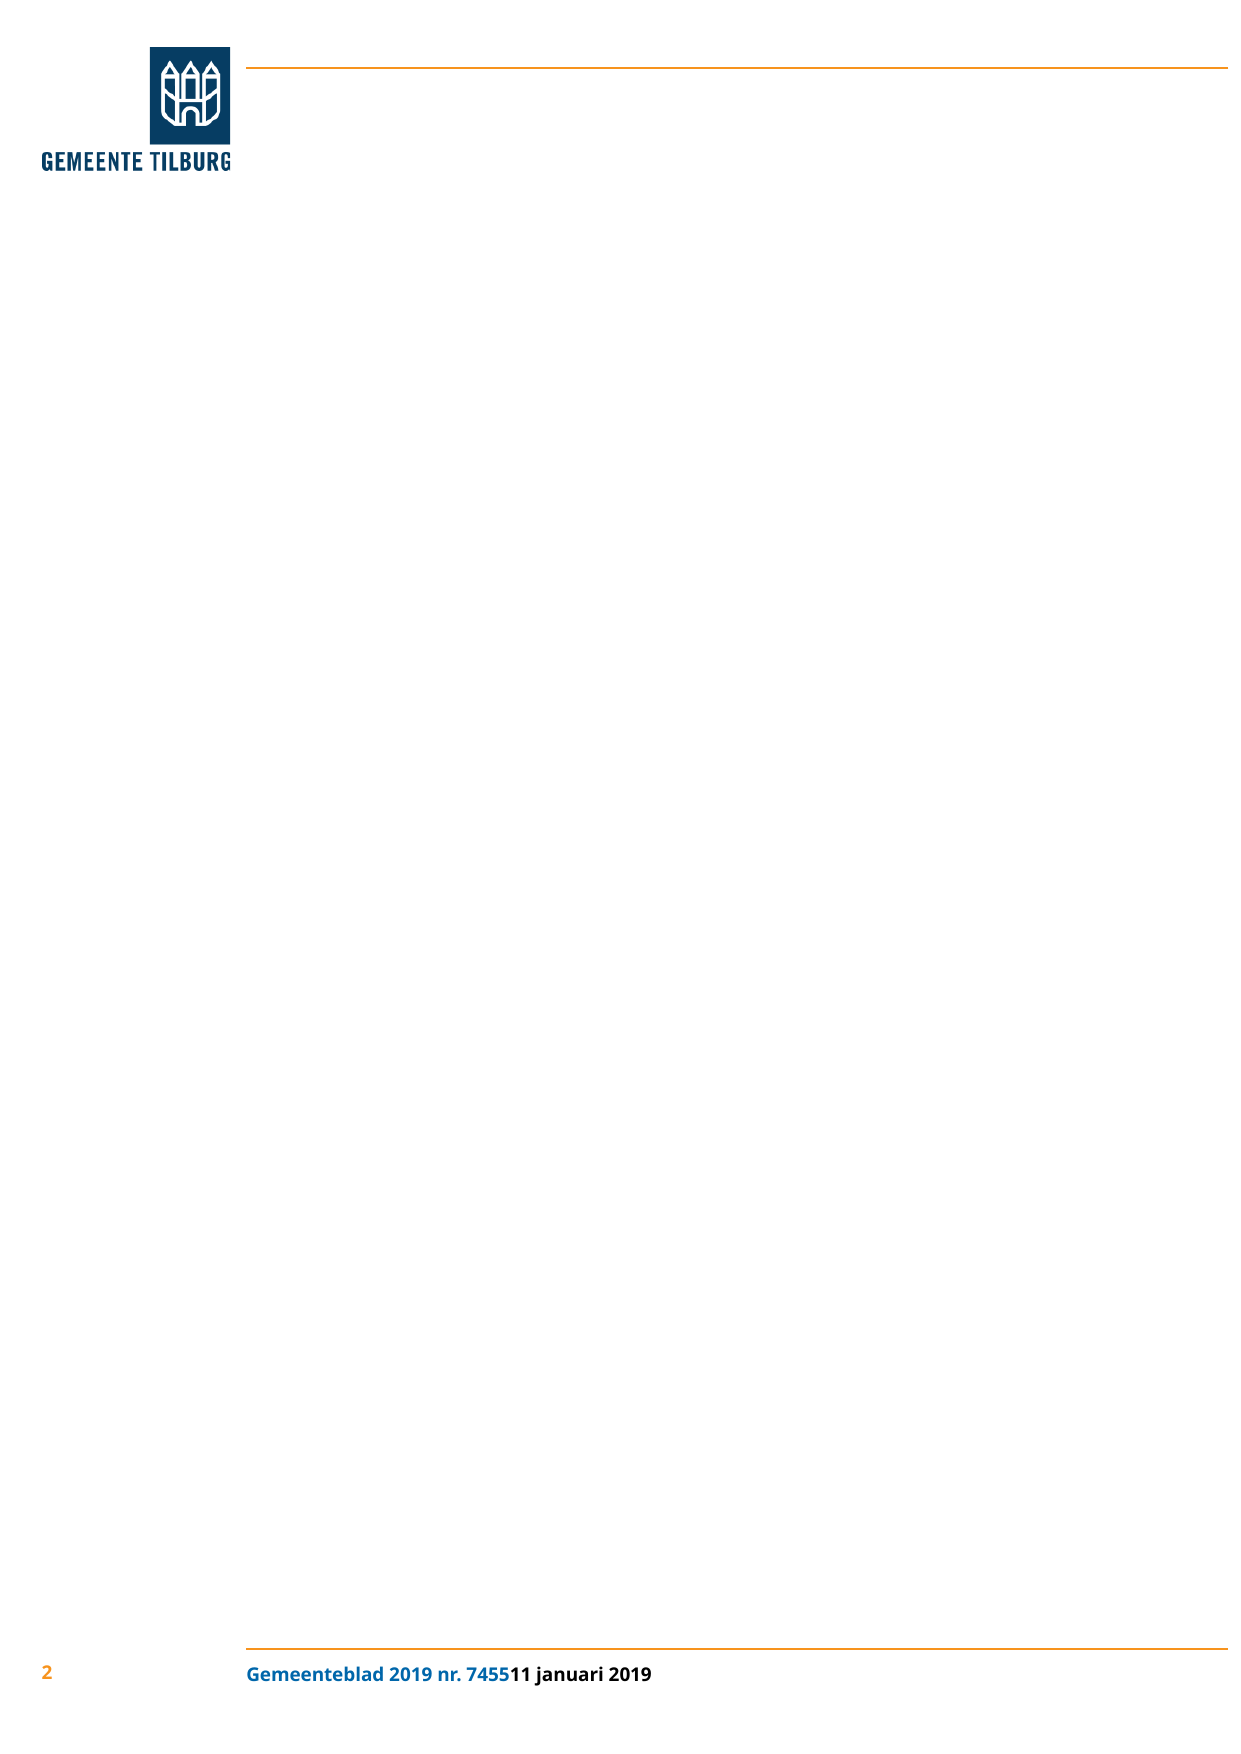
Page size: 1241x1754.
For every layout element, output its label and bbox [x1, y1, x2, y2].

picture [41, 47, 231, 172]
